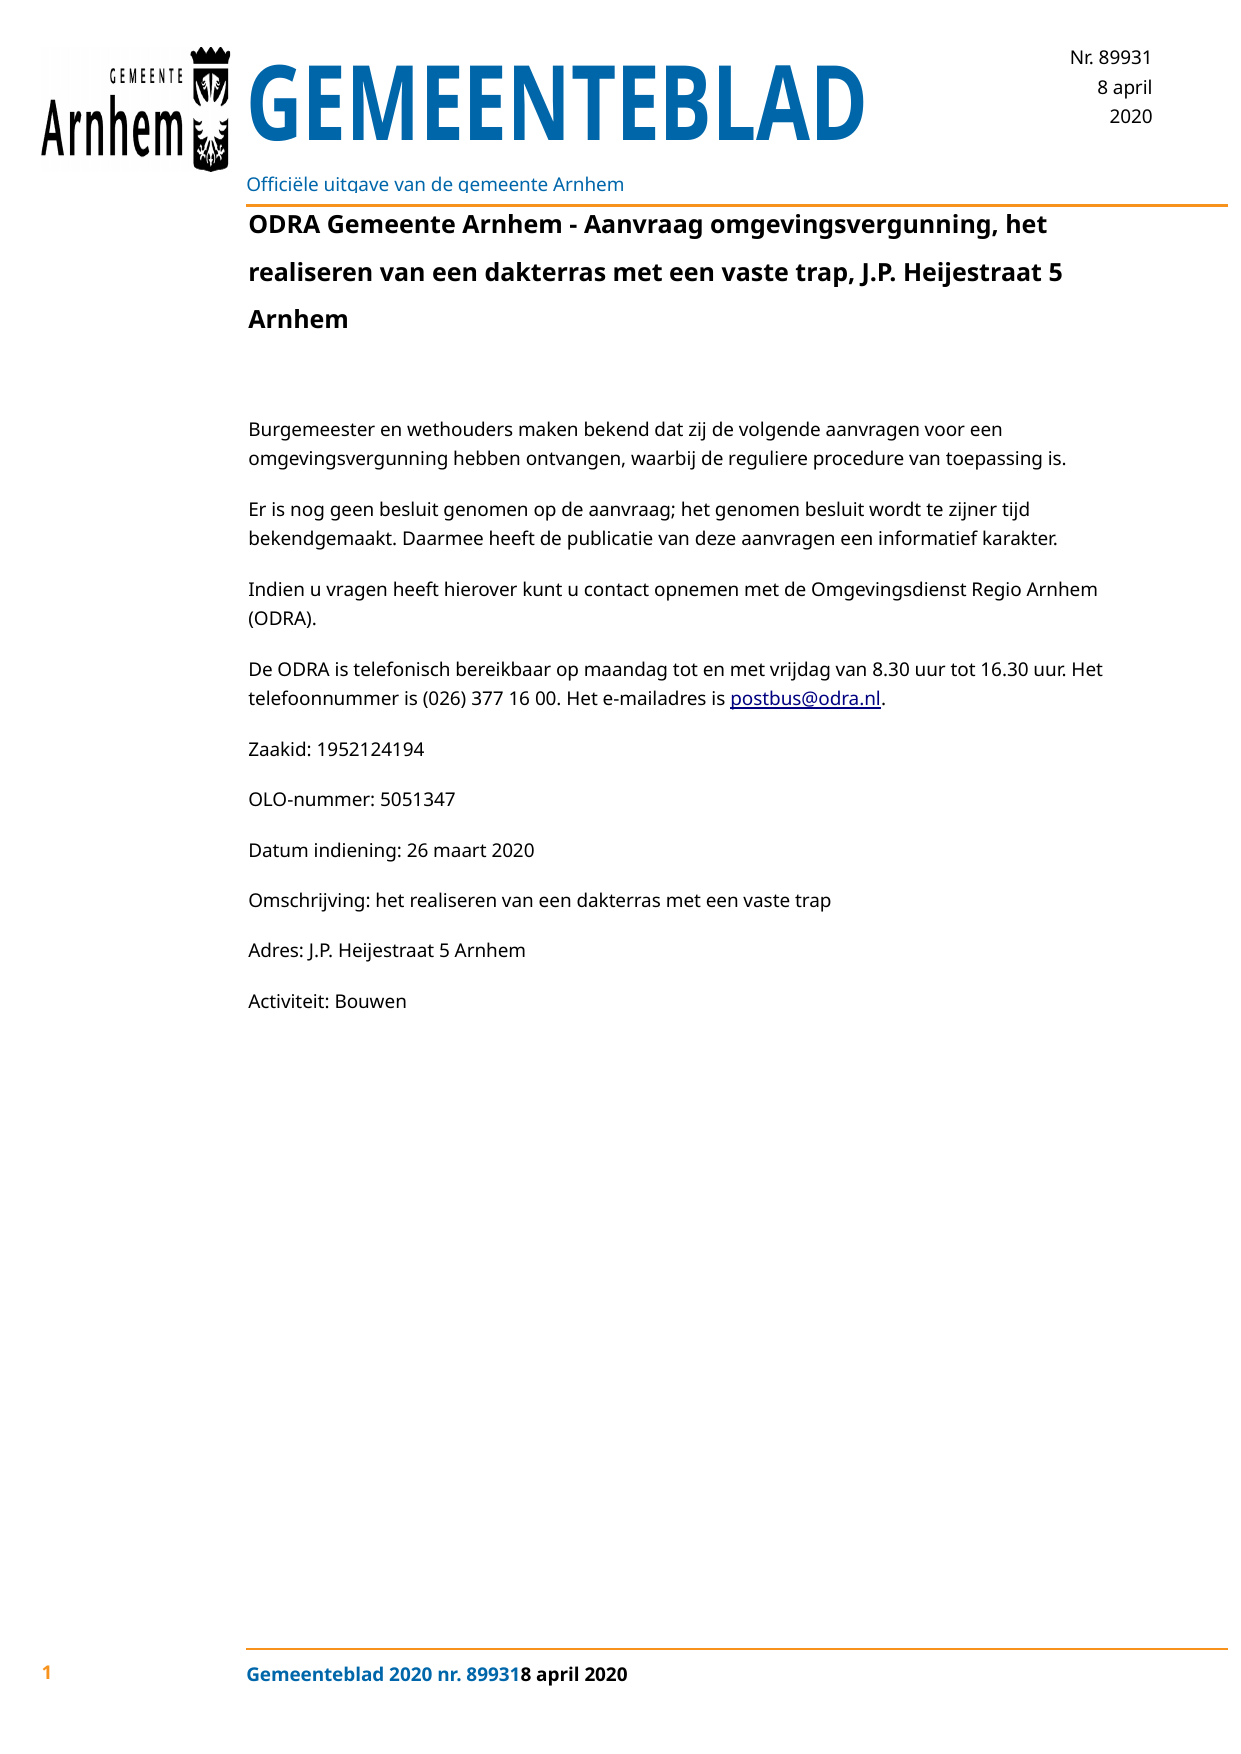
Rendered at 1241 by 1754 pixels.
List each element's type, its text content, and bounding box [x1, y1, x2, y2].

text Omschrijving: het realiseren van een dakterras met een vaste trap [248, 887, 1152, 913]
text OLO-nummer: 5051347 [248, 786, 1152, 812]
text ODRA Gemeente Arnhem - Aanvraag omgevingsvergunning, het realiseren van een dakterras met een vaste trap, J.P. Heijestraat 5 Arnhem [248, 207, 1152, 336]
text Adres: J.P. Heijestraat 5 Arnhem [248, 938, 1152, 963]
text Zaakid: 1952124194 [248, 736, 1152, 762]
text Datum indiening: 26 maart 2020 [248, 837, 1152, 862]
text De ODRA is telefonisch bereikbaar op maandag tot en met vrijdag van 8.30 uur tot 16.30 uur. Het telefoonnummer is (026) 377 16 00. Het e-mailadres is postbus@odra.nl. [248, 656, 1152, 711]
text Burgemeester en wethouders maken bekend dat zij de volgende aanvragen voor een omgevingsvergunning hebben ontvangen, waarbij de reguliere procedure van toepassing is. [248, 416, 1152, 471]
text Indien u vragen heeft hierover kunt u contact opnemen met de Omgevingsdienst Regio Arnhem (ODRA). [248, 576, 1152, 631]
text Activiteit: Bouwen [248, 988, 1152, 1014]
text Er is nog geen besluit genomen op de aanvraag; het genomen besluit wordt te zijner tijd bekendgemaakt. Daarmee heeft de publicatie van deze aanvragen een informatief karakter. [248, 496, 1152, 551]
picture [41, 47, 231, 172]
